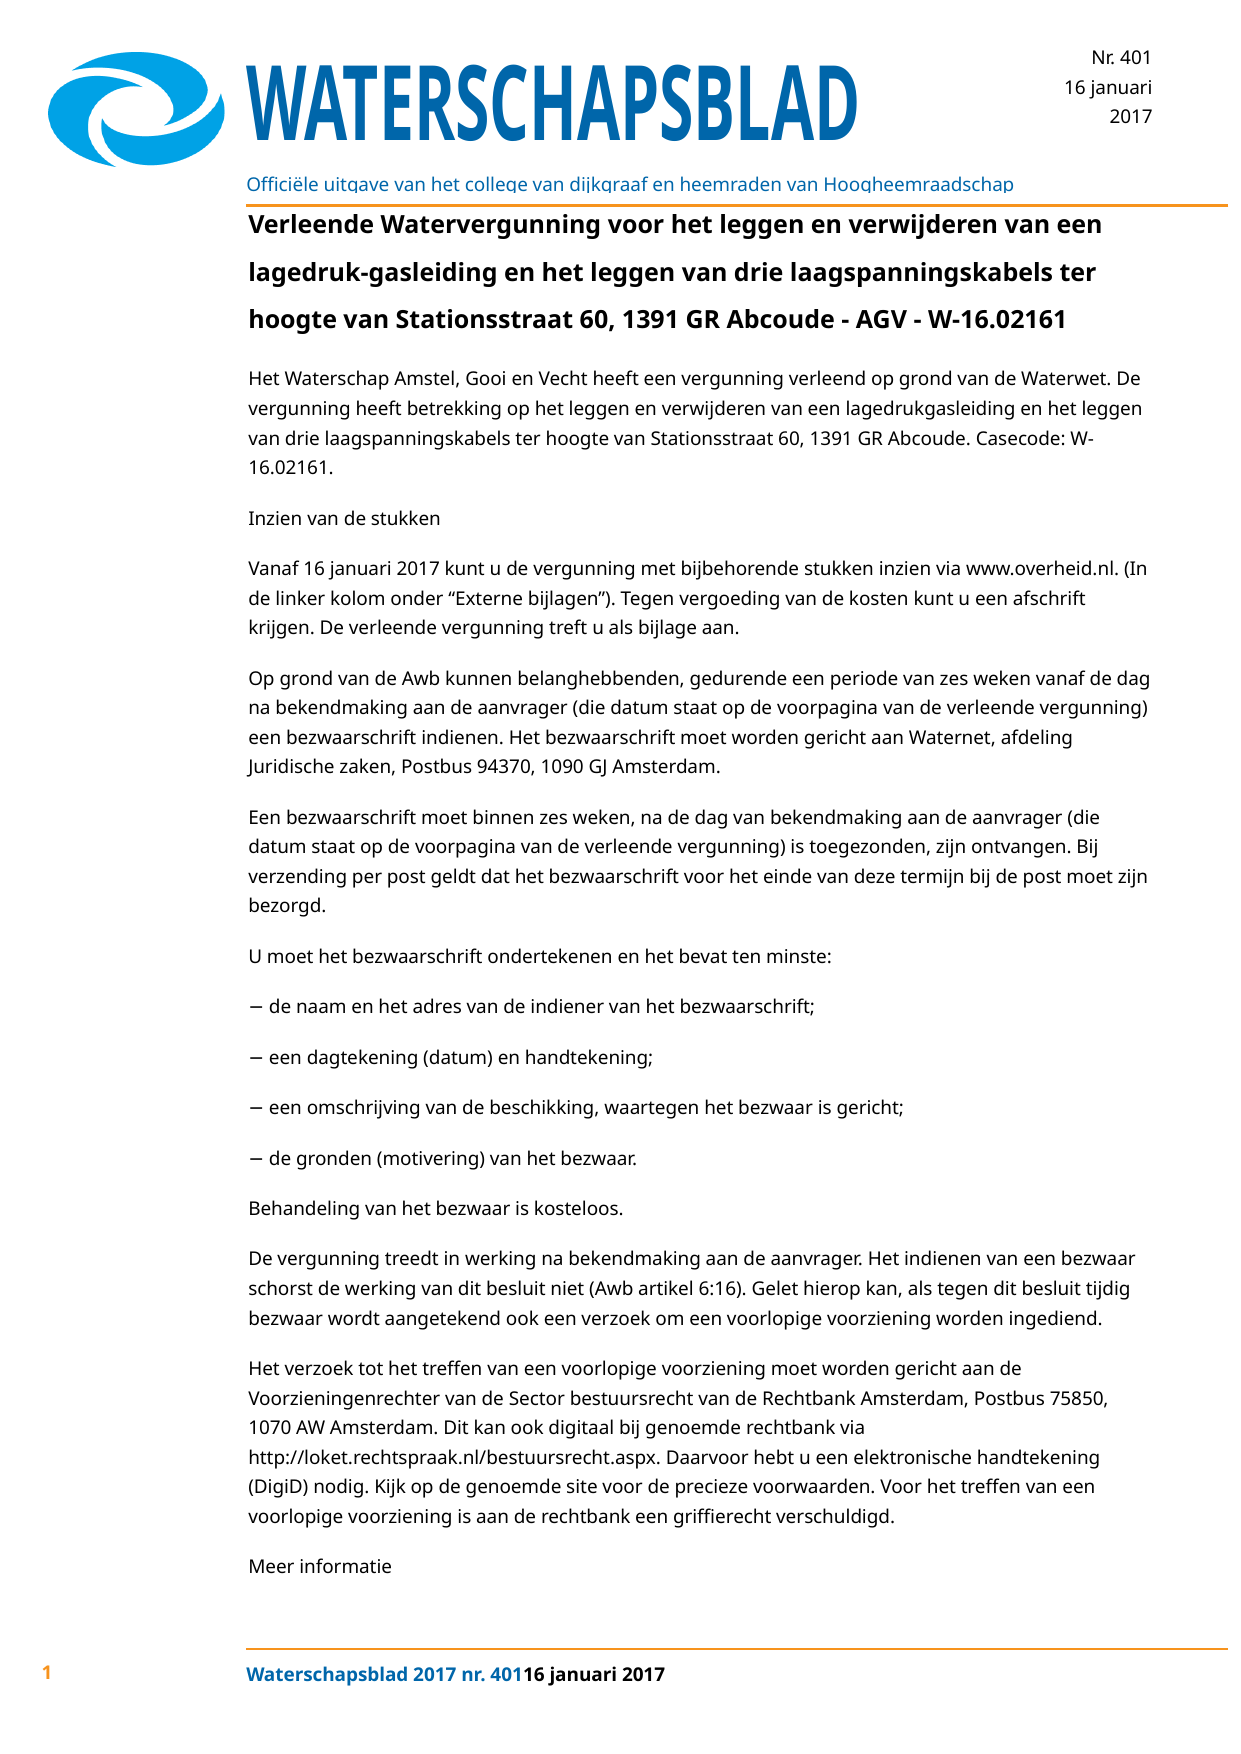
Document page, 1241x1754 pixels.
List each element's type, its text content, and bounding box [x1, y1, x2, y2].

text De vergunning treedt in werking na bekendmaking aan de aanvrager. Het indienen van een bezwaar schorst de werking van dit besluit niet (Awb artikel 6:16). Gelet hierop kan, als tegen dit besluit tijdig bezwaar wordt aangetekend ook een verzoek om een voorlopige voorziening worden ingediend. [248, 1246, 1152, 1330]
text Meer informatie [248, 1553, 1152, 1579]
text Verleende Watervergunning voor het leggen en verwijderen van een lagedruk-gasleiding en het leggen van drie laagspanningskabels ter hoogte van Stationsstraat 60, 1391 GR Abcoude - AGV - W-16.02161 [248, 207, 1152, 336]
text Het Waterschap Amstel, Gooi en Vecht heeft een vergunning verleend op grond van de Waterwet. De vergunning heeft betrekking op het leggen en verwijderen van een lagedrukgasleiding en het leggen van drie laagspanningskabels ter hoogte van Stationsstraat 60, 1391 GR Abcoude. Casecode: W-16.02161. [248, 366, 1152, 480]
text Het verzoek tot het treffen van een voorlopige voorziening moet worden gericht aan de Voorzieningenrechter van de Sector bestuursrecht van de Rechtbank Amsterdam, Postbus 75850, 1070 AW Amsterdam. Dit kan ook digitaal bij genoemde rechtbank via http://loket.rechtspraak.nl/bestuursrecht.aspx. Daarvoor hebt u een elektronische handtekening (DigiD) nodig. Kijk op de genoemde site voor de precieze voorwaarden. Voor het treffen van een voorlopige voorziening is aan de rechtbank een griffierecht verschuldigd. [248, 1355, 1152, 1529]
text − een dagtekening (datum) en handtekening; [248, 1044, 1152, 1069]
text Op grond van de Awb kunnen belanghebbenden, gedurende een periode van zes weken vanaf de dag na bekendmaking aan de aanvrager (die datum staat op de voorpagina van de verleende vergunning) een bezwaarschrift indienen. Het bezwaarschrift moet worden gericht aan Waternet, afdeling Juridische zaken, Postbus 94370, 1090 GJ Amsterdam. [248, 665, 1152, 779]
text Een bezwaarschrift moet binnen zes weken, na de dag van bekendmaking aan de aanvrager (die datum staat op de voorpagina van de verleende vergunning) is toegezonden, zijn ontvangen. Bij verzending per post geldt dat het bezwaarschrift voor het einde van deze termijn bij de post moet zijn bezorgd. [248, 804, 1152, 918]
text Inzien van de stukken [248, 505, 1152, 530]
text Vanaf 16 januari 2017 kunt u de vergunning met bijbehorende stukken inzien via www.overheid.nl. (In de linker kolom onder “Externe bijlagen”). Tegen vergoeding van de kosten kunt u een afschrift krijgen. De verleende vergunning treft u als bijlage aan. [248, 555, 1152, 640]
text − de gronden (motivering) van het bezwaar. [248, 1145, 1152, 1170]
picture [41, 47, 231, 172]
text − de naam en het adres van de indiener van het bezwaarschrift; [248, 993, 1152, 1019]
text − een omschrijving van de beschikking, waartegen het bezwaar is gericht; [248, 1094, 1152, 1120]
text Behandeling van het bezwaar is kosteloos. [248, 1195, 1152, 1221]
text U moet het bezwaarschrift ondertekenen en het bevat ten minste: [248, 943, 1152, 969]
